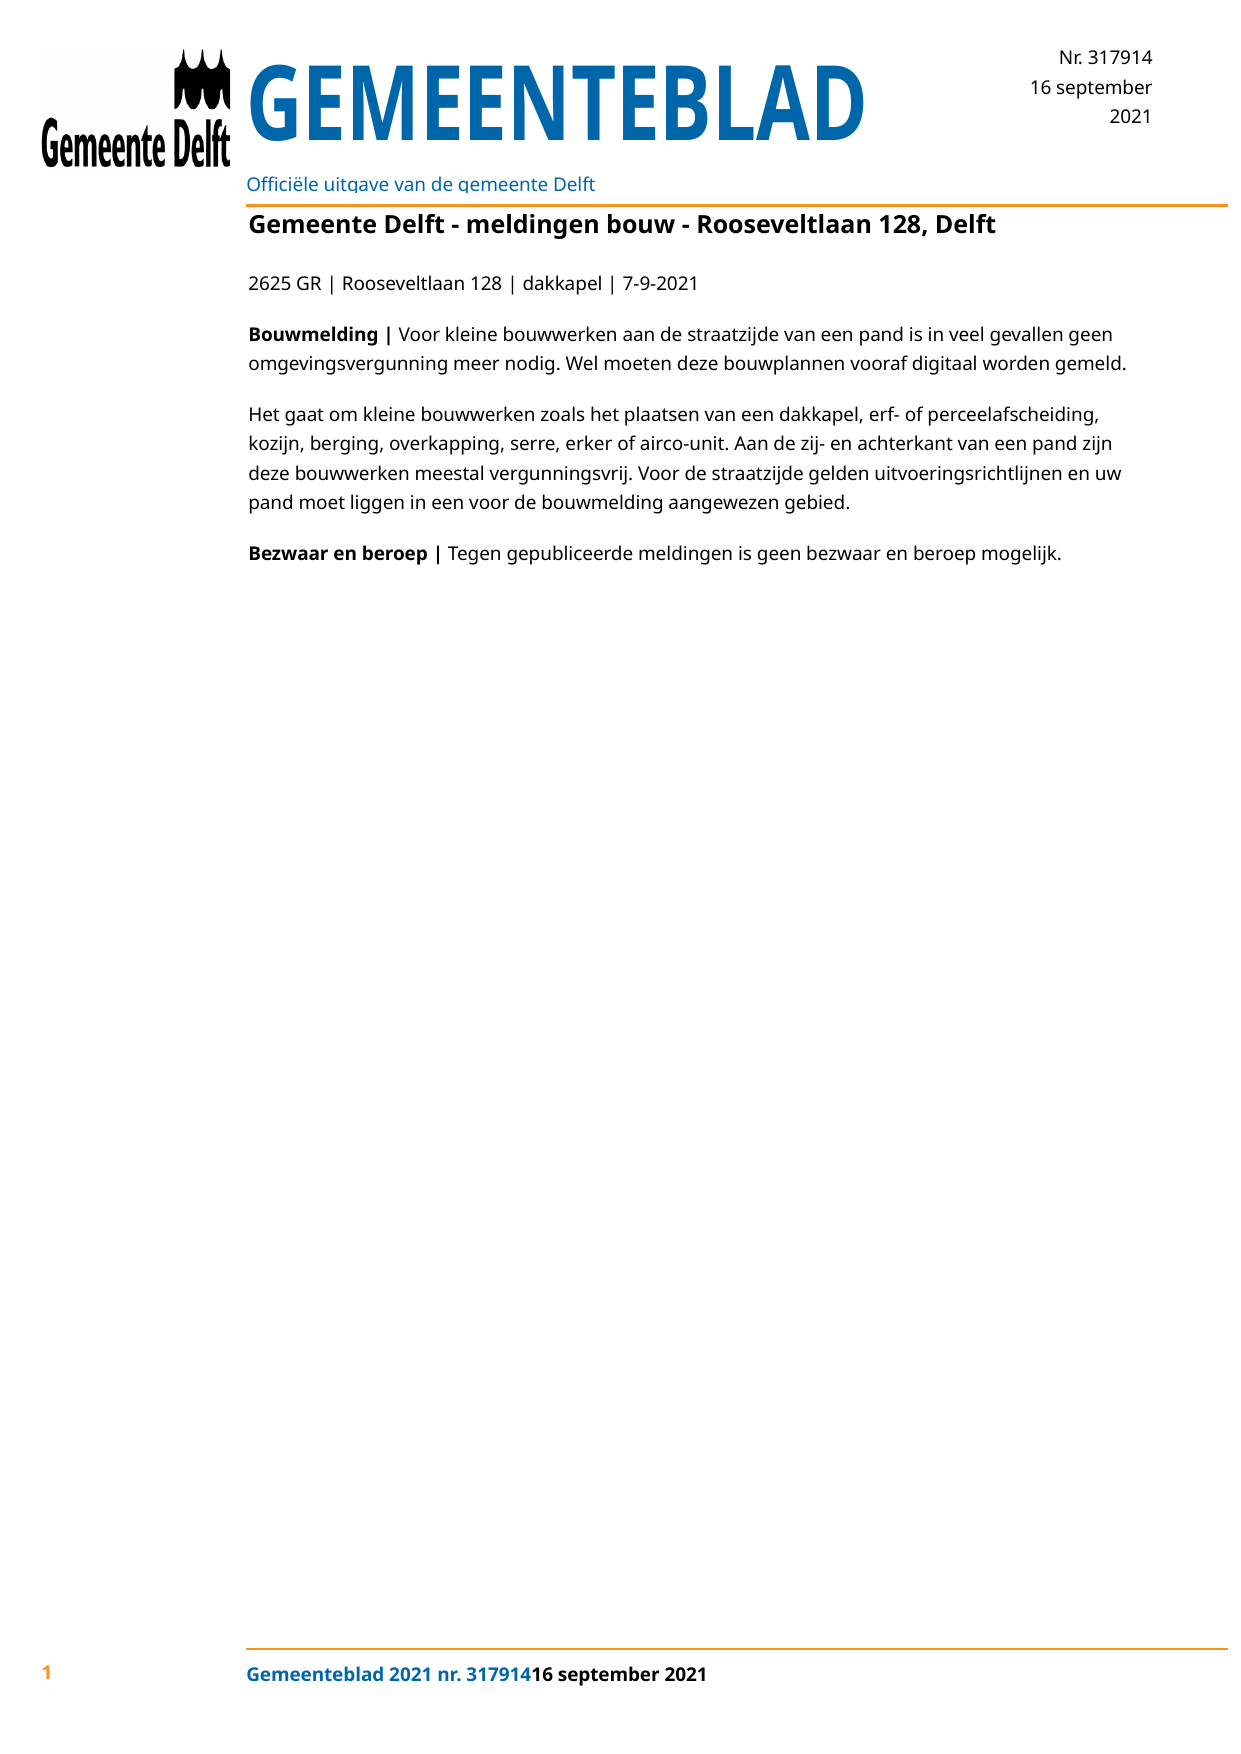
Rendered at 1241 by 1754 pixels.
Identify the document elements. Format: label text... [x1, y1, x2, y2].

text Gemeente Delft - meldingen bouw - Rooseveltlaan 128, Delft [248, 207, 1152, 241]
text Het gaat om kleine bouwwerken zoals het plaatsen van een dakkapel, erf- of perceelafscheiding, kozijn, berging, overkapping, serre, erker of airco-unit. Aan de zij- en achterkant van een pand zijn deze bouwwerken meestal vergunningsvrij. Voor de straatzijde gelden uitvoeringsrichtlijnen en uw pand moet liggen in een voor de bouwmelding aangewezen gebied. [248, 401, 1152, 515]
picture [41, 47, 231, 172]
text Bezwaar en beroep | Tegen gepubliceerde meldingen is geen bezwaar en beroep mogelijk. [248, 540, 1152, 566]
text Bouwmelding | Voor kleine bouwwerken aan de straatzijde van een pand is in veel gevallen geen omgevingsvergunning meer nodig. Wel moeten deze bouwplannen vooraf digitaal worden gemeld. [248, 321, 1152, 376]
text 2625 GR | Rooseveltlaan 128 | dakkapel | 7-9-2021 [248, 270, 1152, 296]
